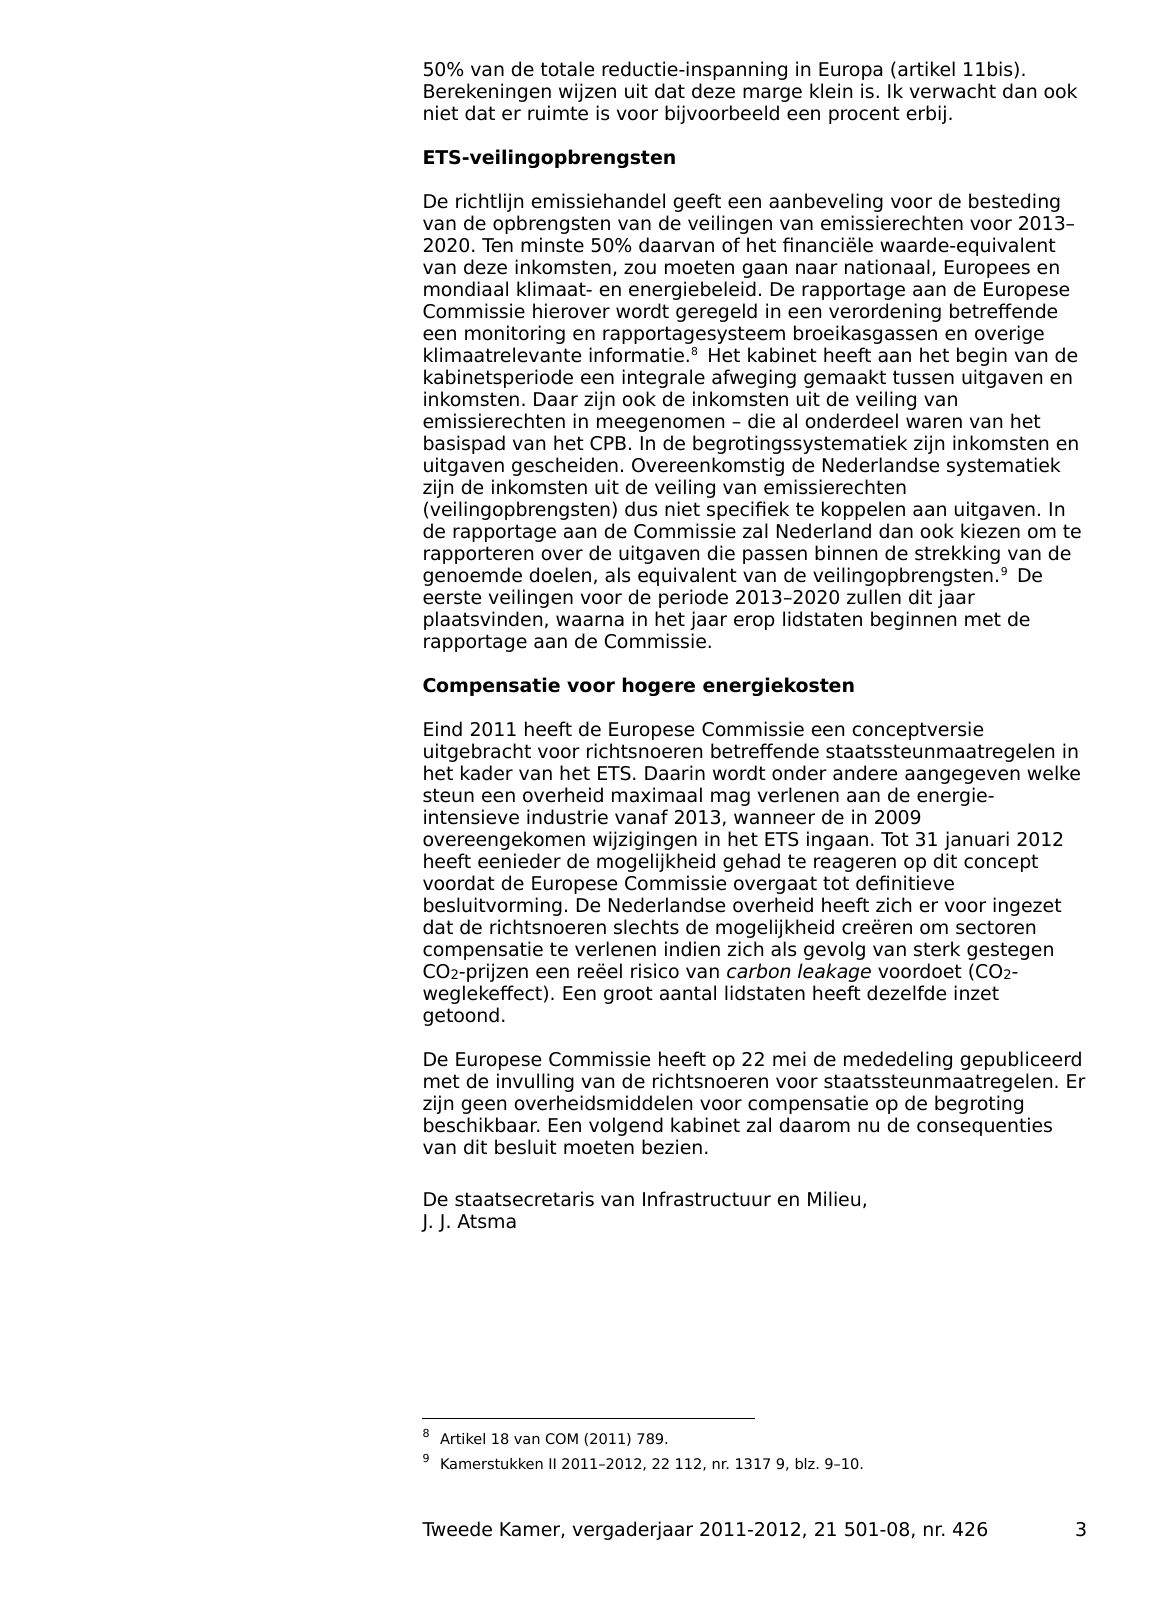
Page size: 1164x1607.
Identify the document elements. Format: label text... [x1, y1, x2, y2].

text Eind 2011 heeft de Europese Commissie een conceptversie uitgebracht voor richtsnoeren betreffende staatssteunmaatregelen in het kader van het ETS. Daarin wordt onder andere aangegeven welke steun een overheid maximaal mag verlenen aan de energie-intensieve industrie vanaf 2013, wanneer de in 2009 overeengekomen wijzigingen in het ETS ingaan. Tot 31 januari 2012 heeft eenieder de mogelijkheid gehad te reageren op dit concept voordat de Europese Commissie overgaat tot definitieve besluitvorming. De Nederlandse overheid heeft zich er voor ingezet dat de richtsnoeren slechts de mogelijkheid creëren om sectoren compensatie te verlenen indien zich als gevolg van sterk gestegen CO2-prijzen een reëel risico van carbon leakage voordoet (CO2-weglekeffect). Een groot aantal lidstaten heeft dezelfde inzet getoond. [422, 719, 1087, 1027]
text De Europese Commissie heeft op 22 mei de mededeling gepubliceerd met de invulling van de richtsnoeren voor staatssteunmaatregelen. Er zijn geen overheidsmiddelen voor compensatie op de begroting beschikbaar. Een volgend kabinet zal daarom nu de consequenties van dit besluit moeten bezien. [422, 1049, 1087, 1159]
text Artikel 18 van COM (2011) 789. [422, 1427, 1087, 1449]
subtitle ETS-veilingopbrengsten [422, 147, 1087, 169]
text De staatsecretaris van Infrastructuur en Milieu, J. J. Atsma [422, 1189, 1087, 1233]
text Kamerstukken II 2011–2012, 22 112, nr. 1317 9, blz. 9–10. [422, 1452, 1087, 1474]
text De richtlijn emissiehandel geeft een aanbeveling voor de besteding van de opbrengsten van de veilingen van emissierechten voor 2013–2020. Ten minste 50% daarvan of het financiële waarde-equivalent van deze inkomsten, zou moeten gaan naar nationaal, Europees en mondiaal klimaat- en energiebeleid. De rapportage aan de Europese Commissie hierover wordt geregeld in een verordening betreffende een monitoring en rapportagesysteem broeikasgassen en overige klimaatrelevante informatie. Het kabinet heeft aan het begin van de kabinetsperiode een integrale afweging gemaakt tussen uitgaven en inkomsten. Daar zijn ook de inkomsten uit de veiling van emissierechten in meegenomen – die al onderdeel waren van het basispad van het CPB. In de begrotingssystematiek zijn inkomsten en uitgaven gescheiden. Overeenkomstig de Nederlandse systematiek zijn de inkomsten uit de veiling van emissierechten (veilingopbrengsten) dus niet specifiek te koppelen aan uitgaven. In de rapportage aan de Commissie zal Nederland dan ook kiezen om te rapporteren over de uitgaven die passen binnen de strekking van de genoemde doelen, als equivalent van de veilingopbrengsten. De eerste veilingen voor de periode 2013–2020 zullen dit jaar plaatsvinden, waarna in het jaar erop lidstaten beginnen met de rapportage aan de Commissie. [422, 191, 1087, 653]
subtitle Compensatie voor hogere energiekosten [422, 675, 1087, 697]
text 50% van de totale reductie-inspanning in Europa (artikel 11bis). Berekeningen wijzen uit dat deze marge klein is. Ik verwacht dan ook niet dat er ruimte is voor bijvoorbeeld een procent erbij. [422, 59, 1087, 125]
